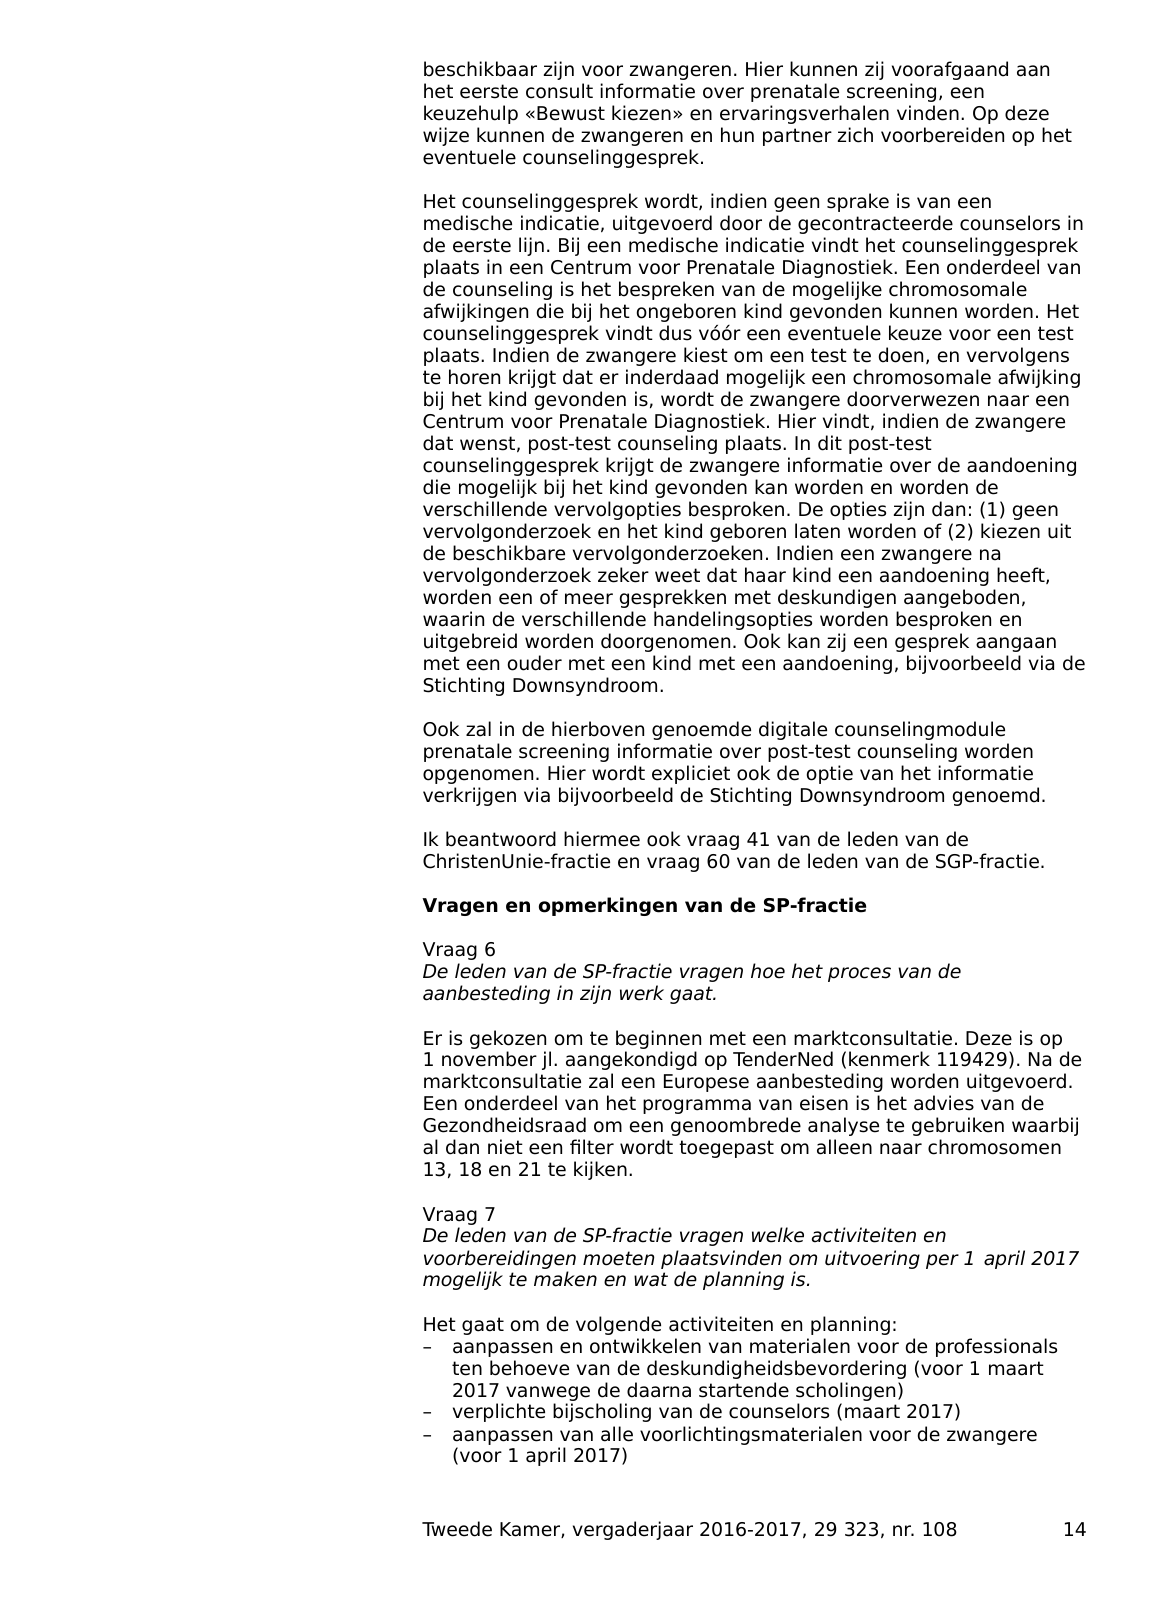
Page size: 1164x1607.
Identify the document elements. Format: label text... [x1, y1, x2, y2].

text – aanpassen van alle voorlichtingsmaterialen voor de zwangere (voor 1 april 2017) [422, 1423, 1087, 1467]
text – verplichte bijscholing van de counselors (maart 2017) [422, 1401, 1087, 1423]
text Het counselinggesprek wordt, indien geen sprake is van een medische indicatie, uitgevoerd door de gecontracteerde counselors in de eerste lijn. Bij een medische indicatie vindt het counselinggesprek plaats in een Centrum voor Prenatale Diagnostiek. Een onderdeel van de counseling is het bespreken van de mogelijke chromosomale afwijkingen die bij het ongeboren kind gevonden kunnen worden. Het counselinggesprek vindt dus vóór een eventuele keuze voor een test plaats. Indien de zwangere kiest om een test te doen, en vervolgens te horen krijgt dat er inderdaad mogelijk een chromosomale afwijking bij het kind gevonden is, wordt de zwangere doorverwezen naar een Centrum voor Prenatale Diagnostiek. Hier vindt, indien de zwangere dat wenst, post-test counseling plaats. In dit post-test counselinggesprek krijgt de zwangere informatie over de aandoening die mogelijk bij het kind gevonden kan worden en worden de verschillende vervolgopties besproken. De opties zijn dan: (1) geen vervolgonderzoek en het kind geboren laten worden of (2) kiezen uit de beschikbare vervolgonderzoeken. Indien een zwangere na vervolgonderzoek zeker weet dat haar kind een aandoening heeft, worden een of meer gesprekken met deskundigen aangeboden, waarin de verschillende handelingsopties worden besproken en uitgebreid worden doorgenomen. Ook kan zij een gesprek aangaan met een ouder met een kind met een aandoening, bijvoorbeeld via de Stichting Downsyndroom. [422, 191, 1087, 697]
text De leden van de SP-fractie vragen hoe het proces van de aanbesteding in zijn werk gaat. [422, 961, 1087, 1005]
text Ook zal in de hierboven genoemde digitale counselingmodule prenatale screening informatie over post-test counseling worden opgenomen. Hier wordt expliciet ook de optie van het informatie verkrijgen via bijvoorbeeld de Stichting Downsyndroom genoemd. [422, 719, 1087, 807]
text – aanpassen en ontwikkelen van materialen voor de professionals ten behoeve van de deskundigheidsbevordering (voor 1 maart 2017 vanwege de daarna startende scholingen) [422, 1336, 1087, 1401]
text Vraag 6 [422, 939, 1087, 961]
text beschikbaar zijn voor zwangeren. Hier kunnen zij voorafgaand aan het eerste consult informatie over prenatale screening, een keuzehulp «Bewust kiezen» en ervaringsverhalen vinden. Op deze wijze kunnen de zwangeren en hun partner zich voorbereiden op het eventuele counselinggesprek. [422, 59, 1087, 169]
text Ik beantwoord hiermee ook vraag 41 van de leden van de ChristenUnie-fractie en vraag 60 van de leden van de SGP-fractie. [422, 829, 1087, 873]
text De leden van de SP-fractie vragen welke activiteiten en voorbereidingen moeten plaatsvinden om uitvoering per 1 april 2017 mogelijk te maken en wat de planning is. [422, 1225, 1087, 1291]
text Het gaat om de volgende activiteiten en planning: [422, 1313, 1087, 1336]
text Vraag 7 [422, 1203, 1087, 1225]
subtitle Vragen en opmerkingen van de SP-fractie [422, 895, 1087, 917]
text Er is gekozen om te beginnen met een marktconsultatie. Deze is op 1 november jl. aangekondigd op TenderNed (kenmerk 119429). Na de marktconsultatie zal een Europese aanbesteding worden uitgevoerd. Een onderdeel van het programma van eisen is het advies van de Gezondheidsraad om een genoombrede analyse te gebruiken waarbij al dan niet een filter wordt toegepast om alleen naar chromosomen 13, 18 en 21 te kijken. [422, 1027, 1087, 1181]
